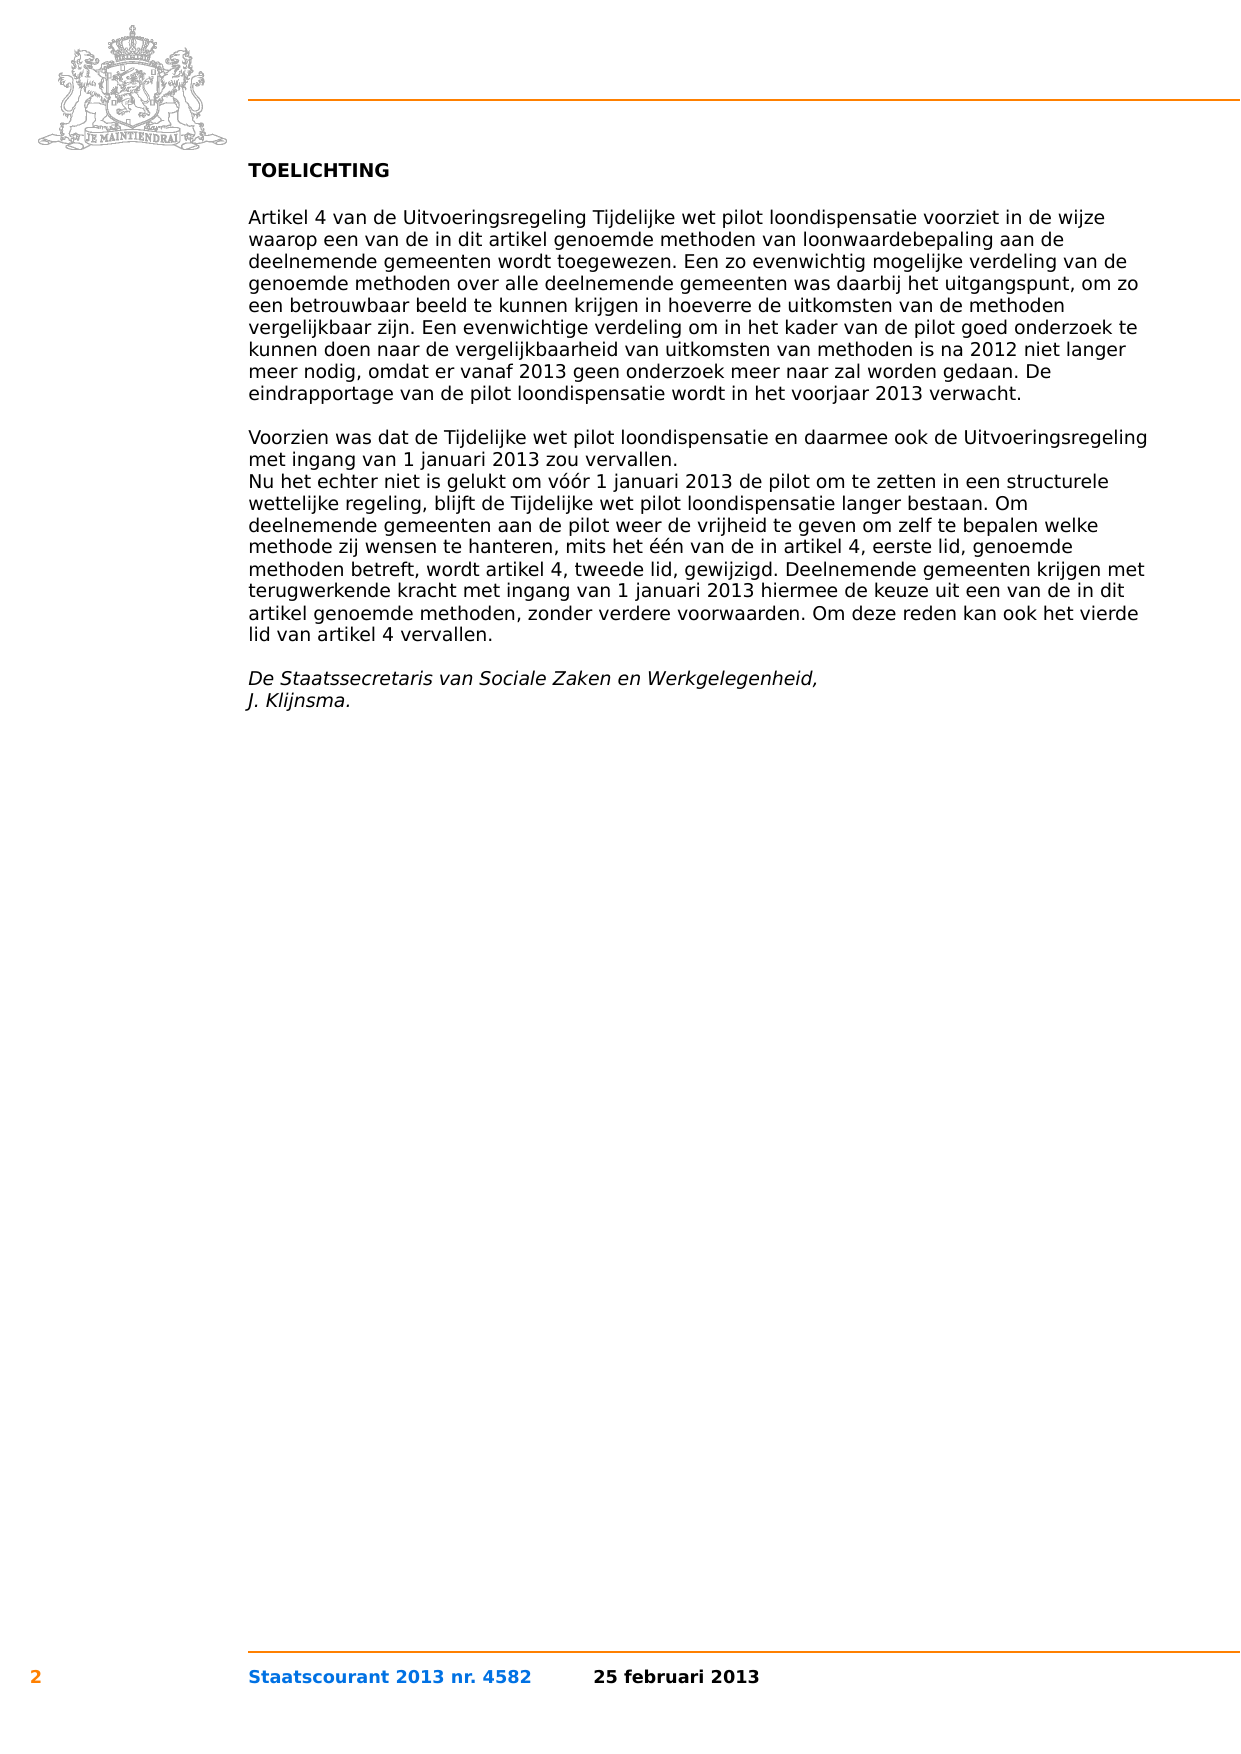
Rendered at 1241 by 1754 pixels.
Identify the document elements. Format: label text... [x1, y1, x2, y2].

text De Staatssecretaris van Sociale Zaken en Werkgelegenheid, J. Klijnsma. [248, 668, 1163, 712]
text Voorzien was dat de Tijdelijke wet pilot loondispensatie en daarmee ook de Uitvoeringsregeling met ingang van 1 januari 2013 zou vervallen. [248, 427, 1163, 471]
text Nu het echter niet is gelukt om vóór 1 januari 2013 de pilot om te zetten in een structurele wettelijke regeling, blijft de Tijdelijke wet pilot loondispensatie langer bestaan. Om deelnemende gemeenten aan de pilot weer de vrijheid te geven om zelf te bepalen welke methode zij wensen te hanteren, mits het één van de in artikel 4, eerste lid, genoemde methoden betreft, wordt artikel 4, tweede lid, gewijzigd. Deelnemende gemeenten krijgen met terugwerkende kracht met ingang van 1 januari 2013 hiermee de keuze uit een van de in dit artikel genoemde methoden, zonder verdere voorwaarden. Om deze reden kan ook het vierde lid van artikel 4 vervallen. [248, 471, 1163, 646]
text Artikel 4 van de Uitvoeringsregeling Tijdelijke wet pilot loondispensatie voorziet in de wijze waarop een van de in dit artikel genoemde methoden van loonwaardebepaling aan de deelnemende gemeenten wordt toegewezen. Een zo evenwichtig mogelijke verdeling van de genoemde methoden over alle deelnemende gemeenten was daarbij het uitgangspunt, om zo een betrouwbaar beeld te kunnen krijgen in hoeverre de uitkomsten van de methoden vergelijkbaar zijn. Een evenwichtige verdeling om in het kader van de pilot goed onderzoek te kunnen doen naar de vergelijkbaarheid van uitkomsten van methoden is na 2012 niet langer meer nodig, omdat er vanaf 2013 geen onderzoek meer naar zal worden gedaan. De eindrapportage van de pilot loondispensatie wordt in het voorjaar 2013 verwacht. [248, 207, 1163, 405]
picture [38, 25, 227, 150]
subtitle TOELICHTING [248, 160, 1163, 182]
